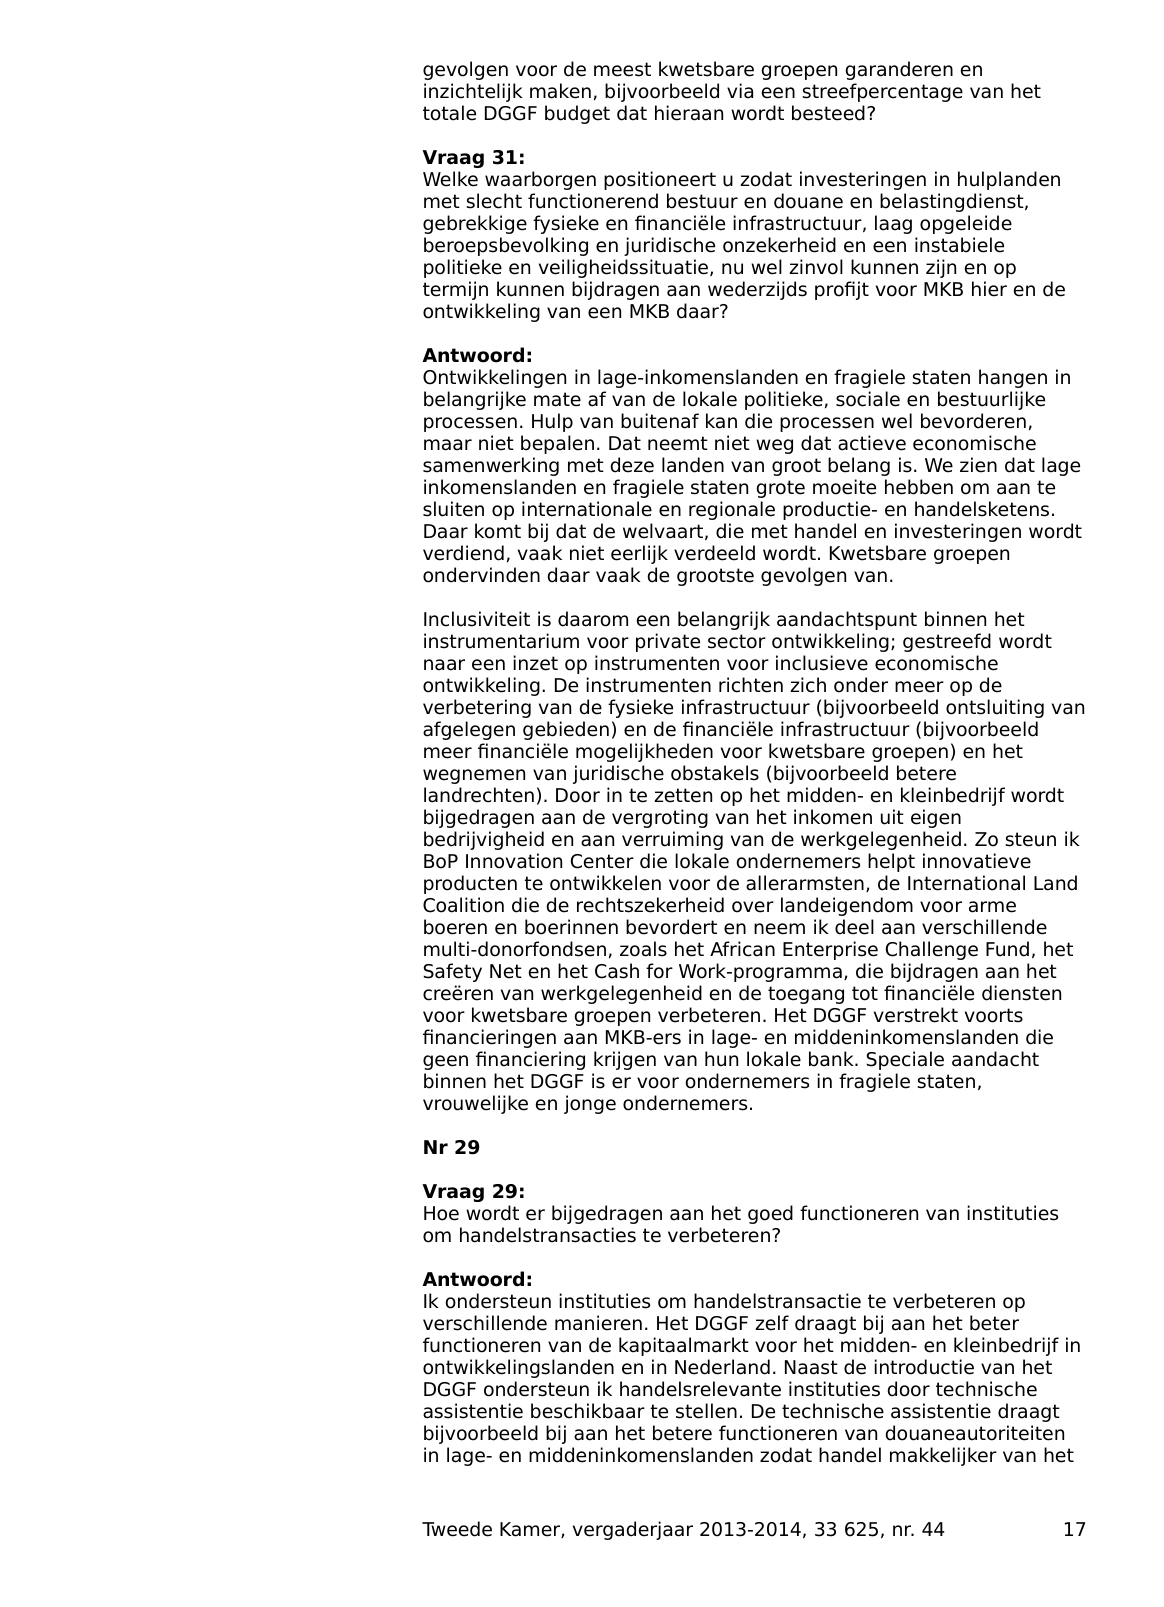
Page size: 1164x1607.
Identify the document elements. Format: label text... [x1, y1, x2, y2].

text Inclusiviteit is daarom een belangrijk aandachtspunt binnen het instrumentarium voor private sector ontwikkeling; gestreefd wordt naar een inzet op instrumenten voor inclusieve economische ontwikkeling. De instrumenten richten zich onder meer op de verbetering van de fysieke infrastructuur (bijvoorbeeld ontsluiting van afgelegen gebieden) en de financiële infrastructuur (bijvoorbeeld meer financiële mogelijkheden voor kwetsbare groepen) en het wegnemen van juridische obstakels (bijvoorbeeld betere landrechten). Door in te zetten op het midden- en kleinbedrijf wordt bijgedragen aan de vergroting van het inkomen uit eigen bedrijvigheid en aan verruiming van de werkgelegenheid. Zo steun ik BoP Innovation Center die lokale ondernemers helpt innovatieve producten te ontwikkelen voor de allerarmsten, de International Land Coalition die de rechtszekerheid over landeigendom voor arme boeren en boerinnen bevordert en neem ik deel aan verschillende multi-donorfondsen, zoals het African Enterprise Challenge Fund, het Safety Net en het Cash for Work-programma, die bijdragen aan het creëren van werkgelegenheid en de toegang tot financiële diensten voor kwetsbare groepen verbeteren. Het DGGF verstrekt voorts financieringen aan MKB-ers in lage- en middeninkomenslanden die geen financiering krijgen van hun lokale bank. Speciale aandacht binnen het DGGF is er voor ondernemers in fragiele staten, vrouwelijke en jonge ondernemers. [422, 609, 1087, 1115]
text Welke waarborgen positioneert u zodat investeringen in hulplanden met slecht functionerend bestuur en douane en belastingdienst, gebrekkige fysieke en financiële infrastructuur, laag opgeleide beroepsbevolking en juridische onzekerheid en een instabiele politieke en veiligheidssituatie, nu wel zinvol kunnen zijn en op termijn kunnen bijdragen aan wederzijds profijt voor MKB hier en de ontwikkeling van een MKB daar? [422, 169, 1087, 323]
text Vraag 29: [422, 1181, 1087, 1203]
text Ontwikkelingen in lage-inkomenslanden en fragiele staten hangen in belangrijke mate af van de lokale politieke, sociale en bestuurlijke processen. Hulp van buitenaf kan die processen wel bevorderen, maar niet bepalen. Dat neemt niet weg dat actieve economische samenwerking met deze landen van groot belang is. We zien dat lage inkomenslanden en fragiele staten grote moeite hebben om aan te sluiten op internationale en regionale productie- en handelsketens. Daar komt bij dat de welvaart, die met handel en investeringen wordt verdiend, vaak niet eerlijk verdeeld wordt. Kwetsbare groepen ondervinden daar vaak de grootste gevolgen van. [422, 367, 1087, 587]
text Antwoord: [422, 345, 1087, 367]
text Ik ondersteun instituties om handelstransactie te verbeteren op verschillende manieren. Het DGGF zelf draagt bij aan het beter functioneren van de kapitaalmarkt voor het midden- en kleinbedrijf in ontwikkelingslanden en in Nederland. Naast de introductie van het DGGF ondersteun ik handelsrelevante instituties door technische assistentie beschikbaar te stellen. De technische assistentie draagt bijvoorbeeld bij aan het betere functioneren van douaneautoriteiten in lage- en middeninkomenslanden zodat handel makkelijker van het [422, 1291, 1087, 1467]
text Vraag 31: [422, 147, 1087, 169]
text Antwoord: [422, 1269, 1087, 1291]
text Hoe wordt er bijgedragen aan het goed functioneren van instituties om handelstransacties te verbeteren? [422, 1203, 1087, 1247]
text gevolgen voor de meest kwetsbare groepen garanderen en inzichtelijk maken, bijvoorbeeld via een streefpercentage van het totale DGGF budget dat hieraan wordt besteed? [422, 59, 1087, 125]
subtitle Nr 29 [422, 1137, 1087, 1159]
